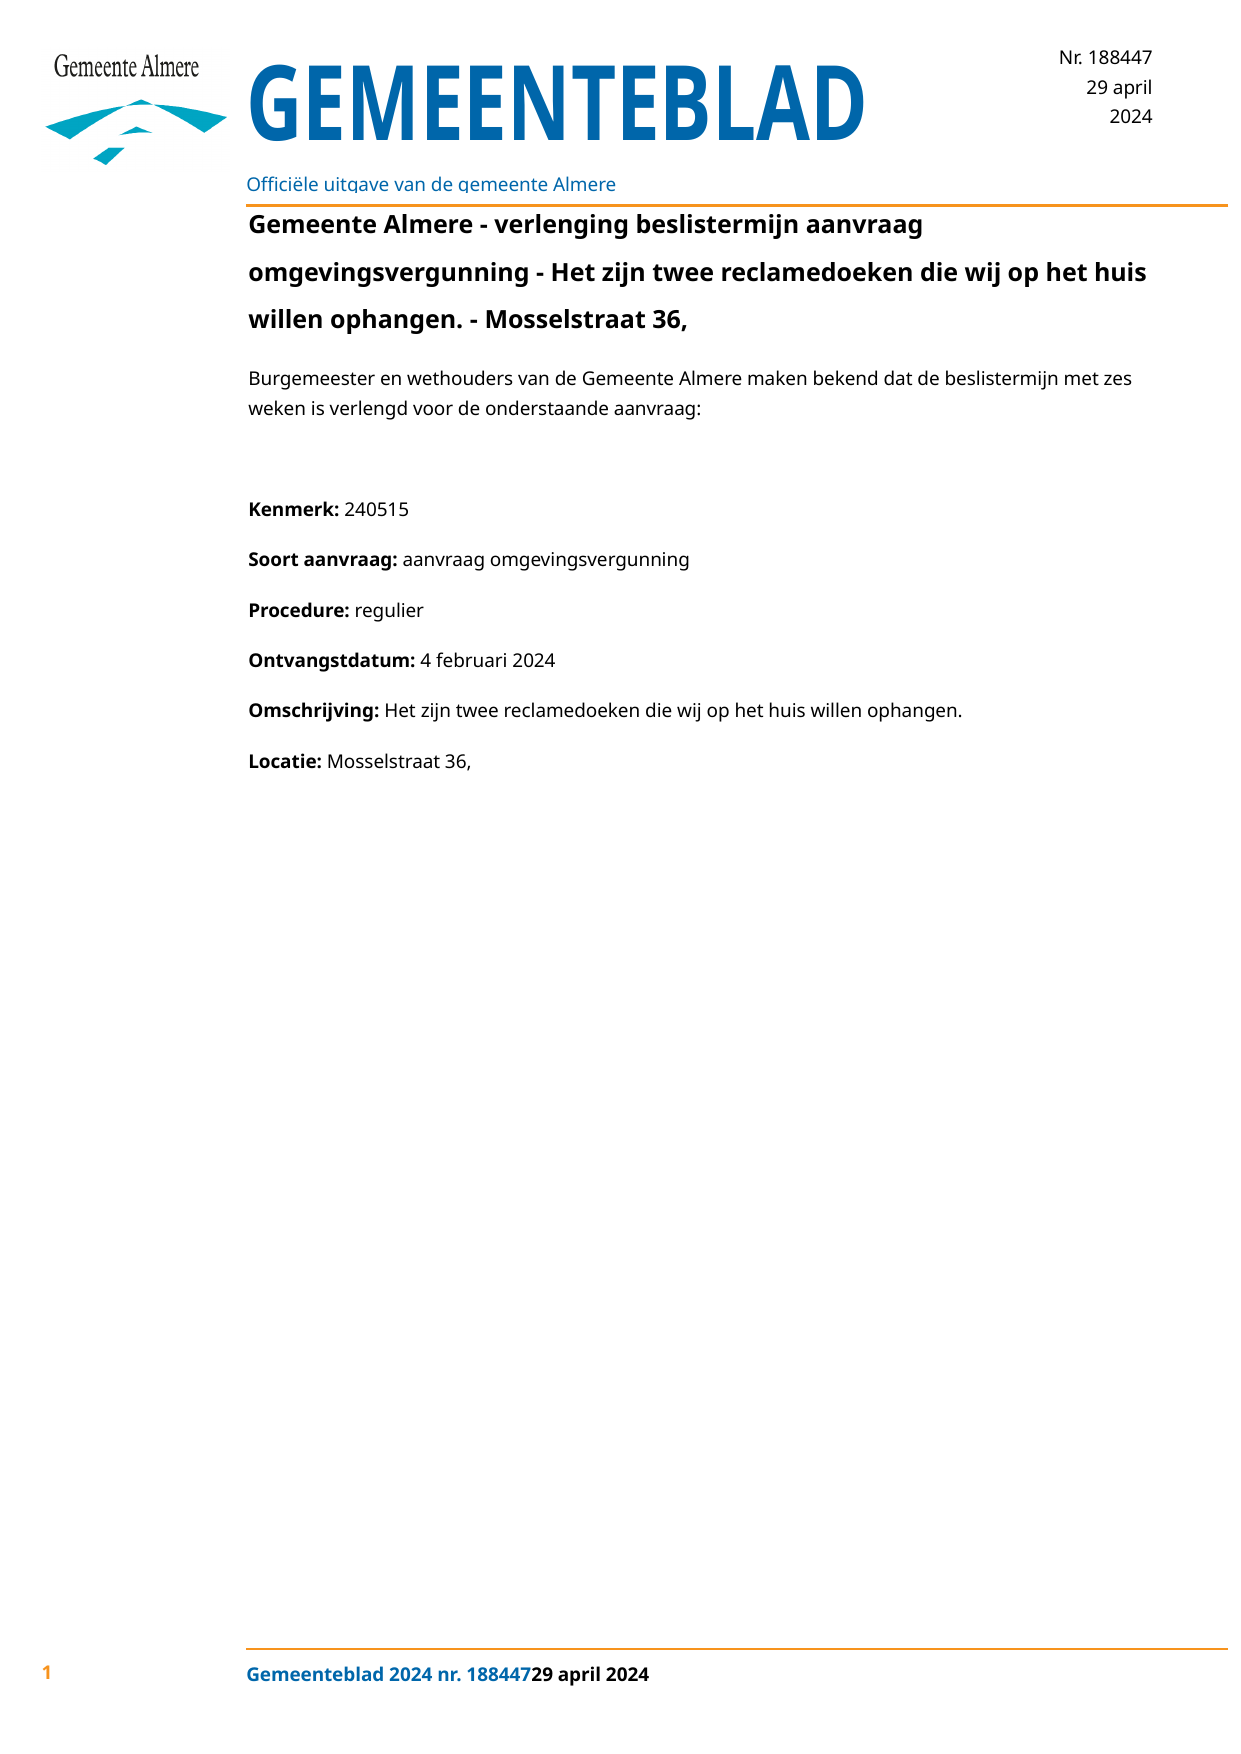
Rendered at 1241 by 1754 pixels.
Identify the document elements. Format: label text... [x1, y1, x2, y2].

text Omschrijving: Het zijn twee reclamedoeken die wij op het huis willen ophangen. [248, 698, 1152, 723]
text Gemeente Almere - verlenging beslistermijn aanvraag omgevingsvergunning - Het zijn twee reclamedoeken die wij op het huis willen ophangen. - Mosselstraat 36, [248, 207, 1152, 336]
picture [41, 47, 231, 172]
text Ontvangstdatum: 4 februari 2024 [248, 647, 1152, 673]
text Procedure: regulier [248, 597, 1152, 622]
text Locatie: Mosselstraat 36, [248, 748, 1152, 774]
text Burgemeester en wethouders van de Gemeente Almere maken bekend dat de beslistermijn met zes weken is verlengd voor de onderstaande aanvraag: [248, 366, 1152, 421]
text Soort aanvraag: aanvraag omgevingsvergunning [248, 546, 1152, 572]
text Kenmerk: 240515 [248, 496, 1152, 522]
